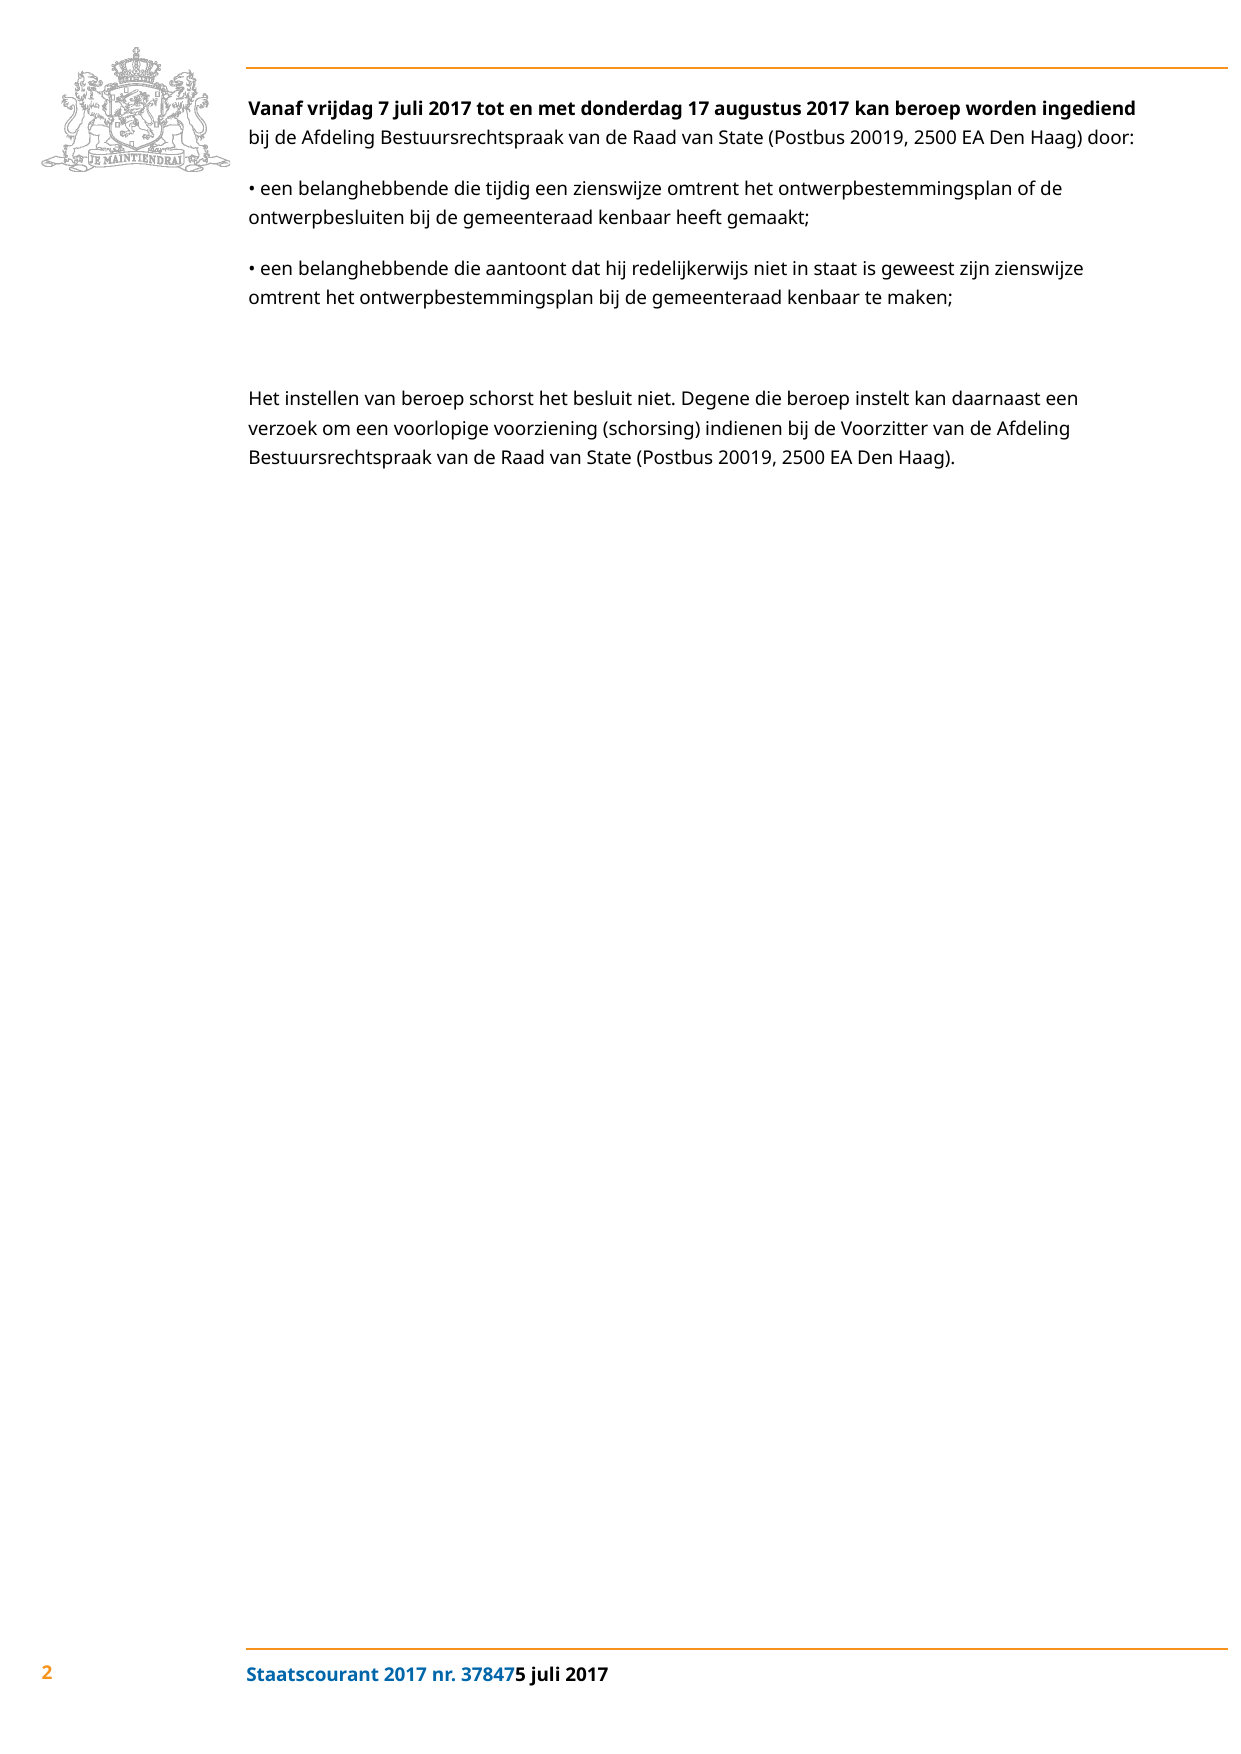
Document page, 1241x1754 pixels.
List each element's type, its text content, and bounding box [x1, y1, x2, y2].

text Vanaf vrijdag 7 juli 2017 tot en met donderdag 17 augustus 2017 kan beroep worden ingediend bij de Afdeling Bestuursrechtspraak van de Raad van State (Postbus 20019, 2500 EA Den Haag) door: [248, 95, 1152, 150]
text • een belanghebbende die aantoont dat hij redelijkerwijs niet in staat is geweest zijn zienswijze omtrent het ontwerpbestemmingsplan bij de gemeenteraad kenbaar te maken; [248, 255, 1152, 310]
text • een belanghebbende die tijdig een zienswijze omtrent het ontwerpbestemmingsplan of de ontwerpbesluiten bij de gemeenteraad kenbaar heeft gemaakt; [248, 175, 1152, 230]
picture [41, 47, 231, 172]
text Het instellen van beroep schorst het besluit niet. Degene die beroep instelt kan daarnaast een verzoek om een voorlopige voorziening (schorsing) indienen bij de Voorzitter van de Afdeling Bestuursrechtspraak van de Raad van State (Postbus 20019, 2500 EA Den Haag). [248, 385, 1152, 470]
